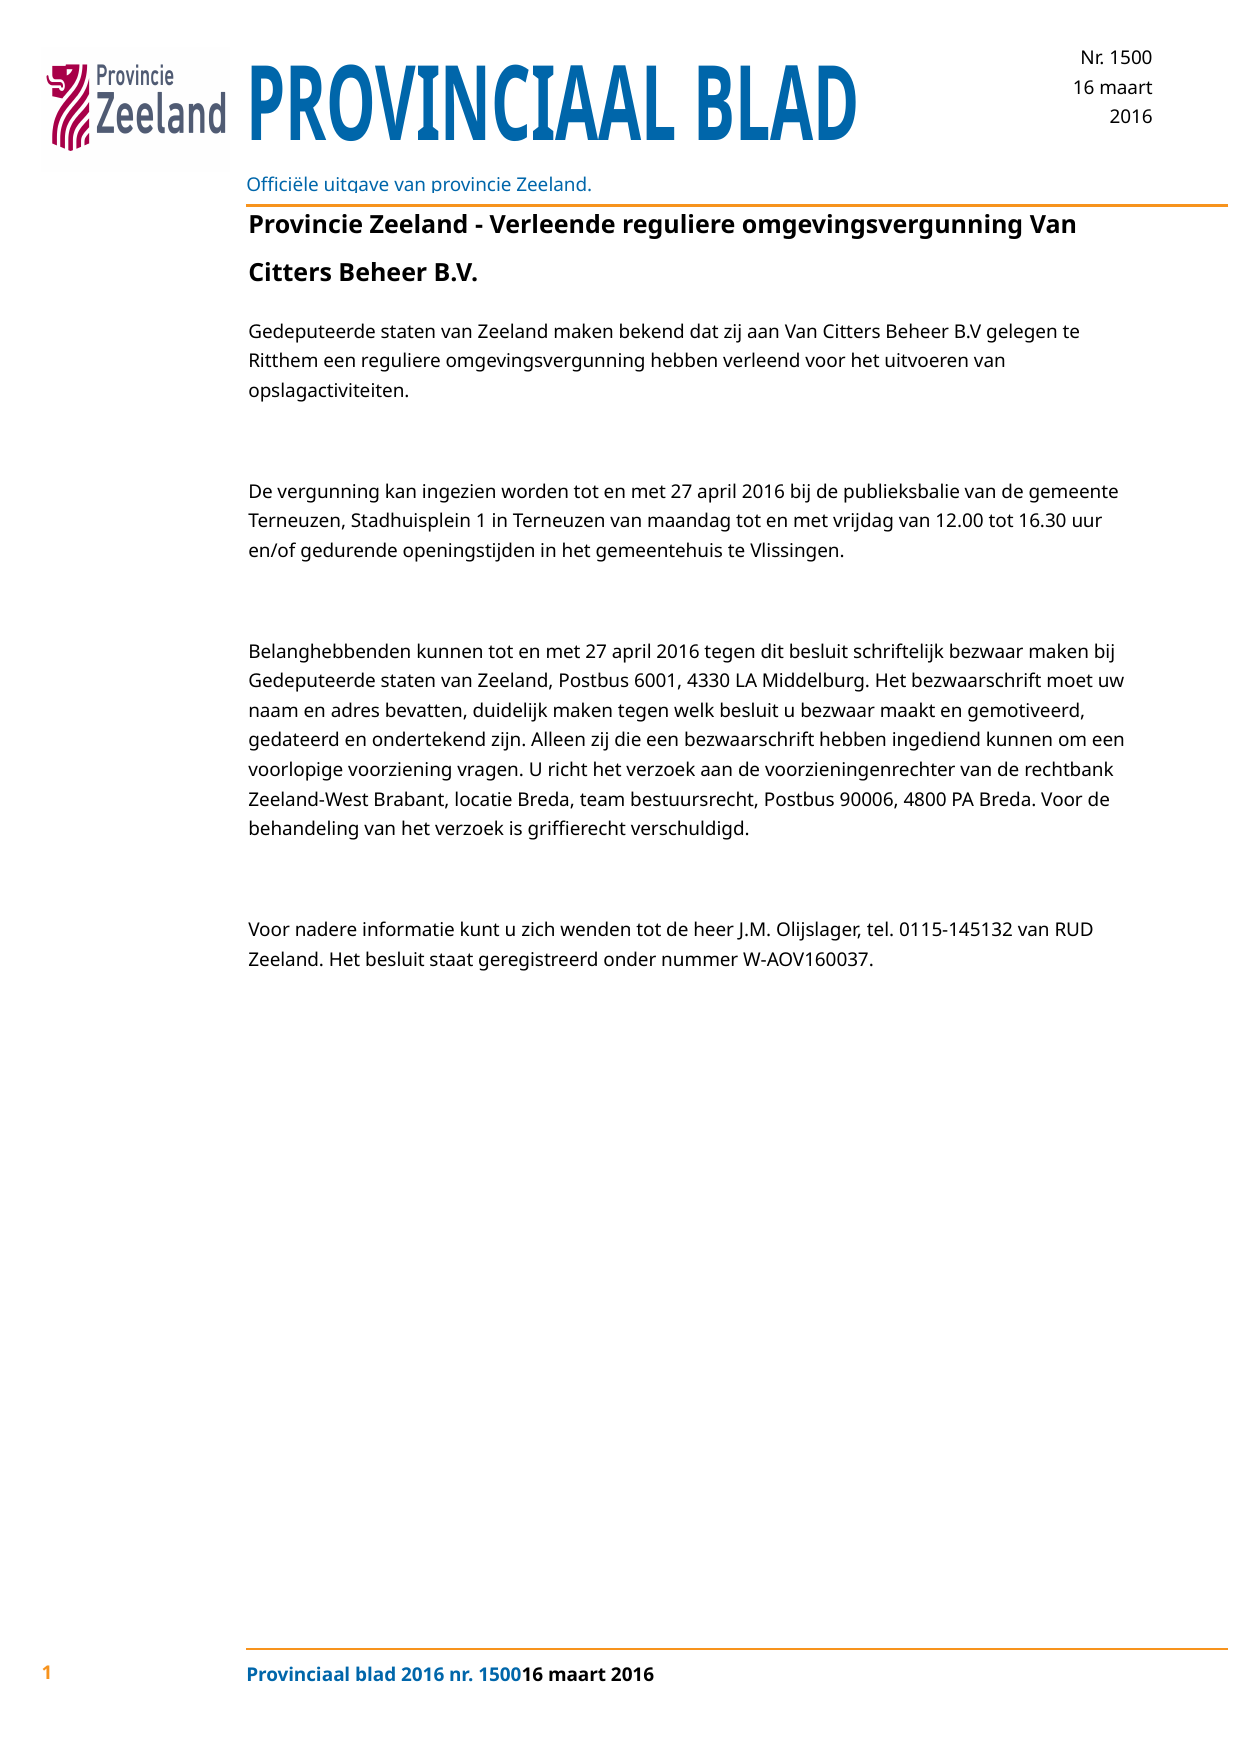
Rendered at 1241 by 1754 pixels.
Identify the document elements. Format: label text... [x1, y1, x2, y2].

text Voor nadere informatie kunt u zich wenden tot de heer J.M. Olijslager, tel. 0115-145132 van RUD Zeeland. Het besluit staat geregistreerd onder nummer W-AOV160037. [248, 916, 1152, 972]
picture [41, 47, 231, 172]
text Belanghebbenden kunnen tot en met 27 april 2016 tegen dit besluit schriftelijk bezwaar maken bij Gedeputeerde staten van Zeeland, Postbus 6001, 4330 LA Middelburg. Het bezwaarschrift moet uw naam en adres bevatten, duidelijk maken tegen welk besluit u bezwaar maakt en gemotiveerd, gedateerd en ondertekend zijn. Alleen zij die een bezwaarschrift hebben ingediend kunnen om een voorlopige voorziening vragen. U richt het verzoek aan de voorzieningenrechter van de rechtbank Zeeland-West Brabant, locatie Breda, team bestuursrecht, Postbus 90006, 4800 PA Breda. Voor de behandeling van het verzoek is griffierecht verschuldigd. [248, 638, 1152, 841]
text Gedeputeerde staten van Zeeland maken bekend dat zij aan Van Citters Beheer B.V gelegen te Ritthem een reguliere omgevingsvergunning hebben verleend voor het uitvoeren van opslagactiviteiten. [248, 318, 1152, 403]
text De vergunning kan ingezien worden tot en met 27 april 2016 bij de publieksbalie van de gemeente Terneuzen, Stadhuisplein 1 in Terneuzen van maandag tot en met vrijdag van 12.00 tot 16.30 uur en/of gedurende openingstijden in het gemeentehuis te Vlissingen. [248, 478, 1152, 563]
text Provincie Zeeland - Verleende reguliere omgevingsvergunning Van Citters Beheer B.V. [248, 207, 1152, 288]
